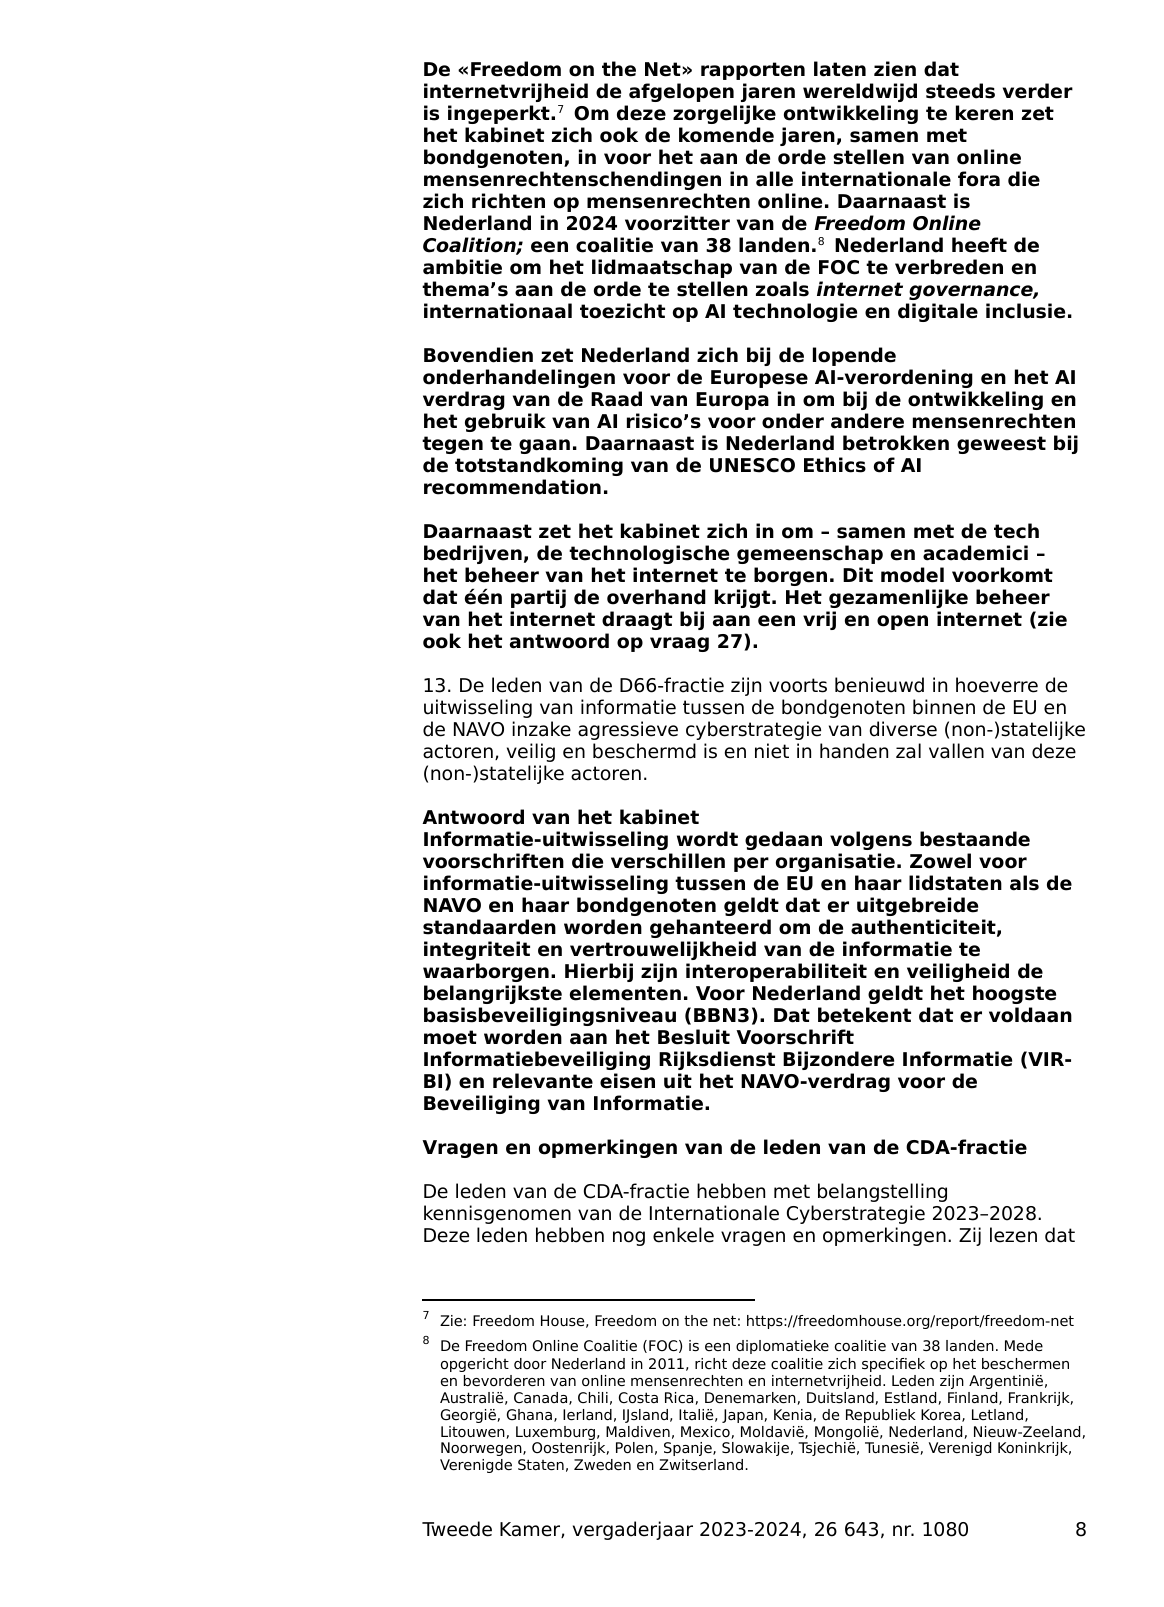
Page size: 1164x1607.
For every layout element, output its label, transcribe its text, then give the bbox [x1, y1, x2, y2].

text De «Freedom on the Net» rapporten laten zien dat internetvrijheid de afgelopen jaren wereldwijd steeds verder is ingeperkt. Om deze zorgelijke ontwikkeling te keren zet het kabinet zich ook de komende jaren, samen met bondgenoten, in voor het aan de orde stellen van online mensenrechtenschendingen in alle internationale fora die zich richten op mensenrechten online. Daarnaast is Nederland in 2024 voorzitter van de Freedom Online Coalition; een coalitie van 38 landen. Nederland heeft de ambitie om het lidmaatschap van de FOC te verbreden en thema’s aan de orde te stellen zoals internet governance, internationaal toezicht op AI technologie en digitale inclusie. [422, 59, 1087, 323]
text De leden van de CDA-fractie hebben met belangstelling kennisgenomen van de Internationale Cyberstrategie 2023–2028. Deze leden hebben nog enkele vragen en opmerkingen. Zij lezen dat [422, 1181, 1087, 1247]
text Informatie-uitwisseling wordt gedaan volgens bestaande voorschriften die verschillen per organisatie. Zowel voor informatie-uitwisseling tussen de EU en haar lidstaten als de NAVO en haar bondgenoten geldt dat er uitgebreide standaarden worden gehanteerd om de authenticiteit, integriteit en vertrouwelijkheid van de informatie te waarborgen. Hierbij zijn interoperabiliteit en veiligheid de belangrijkste elementen. Voor Nederland geldt het hoogste basisbeveiligingsniveau (BBN3). Dat betekent dat er voldaan moet worden aan het Besluit Voorschrift Informatiebeveiliging Rijksdienst Bijzondere Informatie (VIR-BI) en relevante eisen uit het NAVO-verdrag voor de Beveiliging van Informatie. [422, 829, 1087, 1115]
text Antwoord van het kabinet [422, 807, 1087, 829]
text Bovendien zet Nederland zich bij de lopende onderhandelingen voor de Europese AI-verordening en het AI verdrag van de Raad van Europa in om bij de ontwikkeling en het gebruik van AI risico’s voor onder andere mensenrechten tegen te gaan. Daarnaast is Nederland betrokken geweest bij de totstandkoming van de UNESCO Ethics of AI recommendation. [422, 345, 1087, 499]
text Zie: Freedom House, Freedom on the net: https://freedomhouse.org/report/freedom-net [422, 1309, 1087, 1331]
text 13. De leden van de D66-fractie zijn voorts benieuwd in hoeverre de uitwisseling van informatie tussen de bondgenoten binnen de EU en de NAVO inzake agressieve cyberstrategie van diverse (non-)statelijke actoren, veilig en beschermd is en niet in handen zal vallen van deze (non-)statelijke actoren. [422, 675, 1087, 785]
subtitle Vragen en opmerkingen van de leden van de CDA-fractie [422, 1137, 1087, 1159]
text Daarnaast zet het kabinet zich in om – samen met de tech bedrijven, de technologische gemeenschap en academici – het beheer van het internet te borgen. Dit model voorkomt dat één partij de overhand krijgt. Het gezamenlijke beheer van het internet draagt bij aan een vrij en open internet (zie ook het antwoord op vraag 27). [422, 521, 1087, 653]
text De Freedom Online Coalitie (FOC) is een diplomatieke coalitie van 38 landen. Mede opgericht door Nederland in 2011, richt deze coalitie zich specifiek op het beschermen en bevorderen van online mensenrechten en internetvrijheid. Leden zijn Argentinië, Australië, Canada, Chili, Costa Rica, Denemarken, Duitsland, Estland, Finland, Frankrijk, Georgië, Ghana, Ierland, IJsland, Italië, Japan, Kenia, de Republiek Korea, Letland, Litouwen, Luxemburg, Maldiven, Mexico, Moldavië, Mongolië, Nederland, Nieuw-Zeeland, Noorwegen, Oostenrijk, Polen, Spanje, Slowakije, Tsjechië, Tunesië, Verenigd Koninkrijk, Verenigde Staten, Zweden en Zwitserland. [422, 1334, 1087, 1474]
